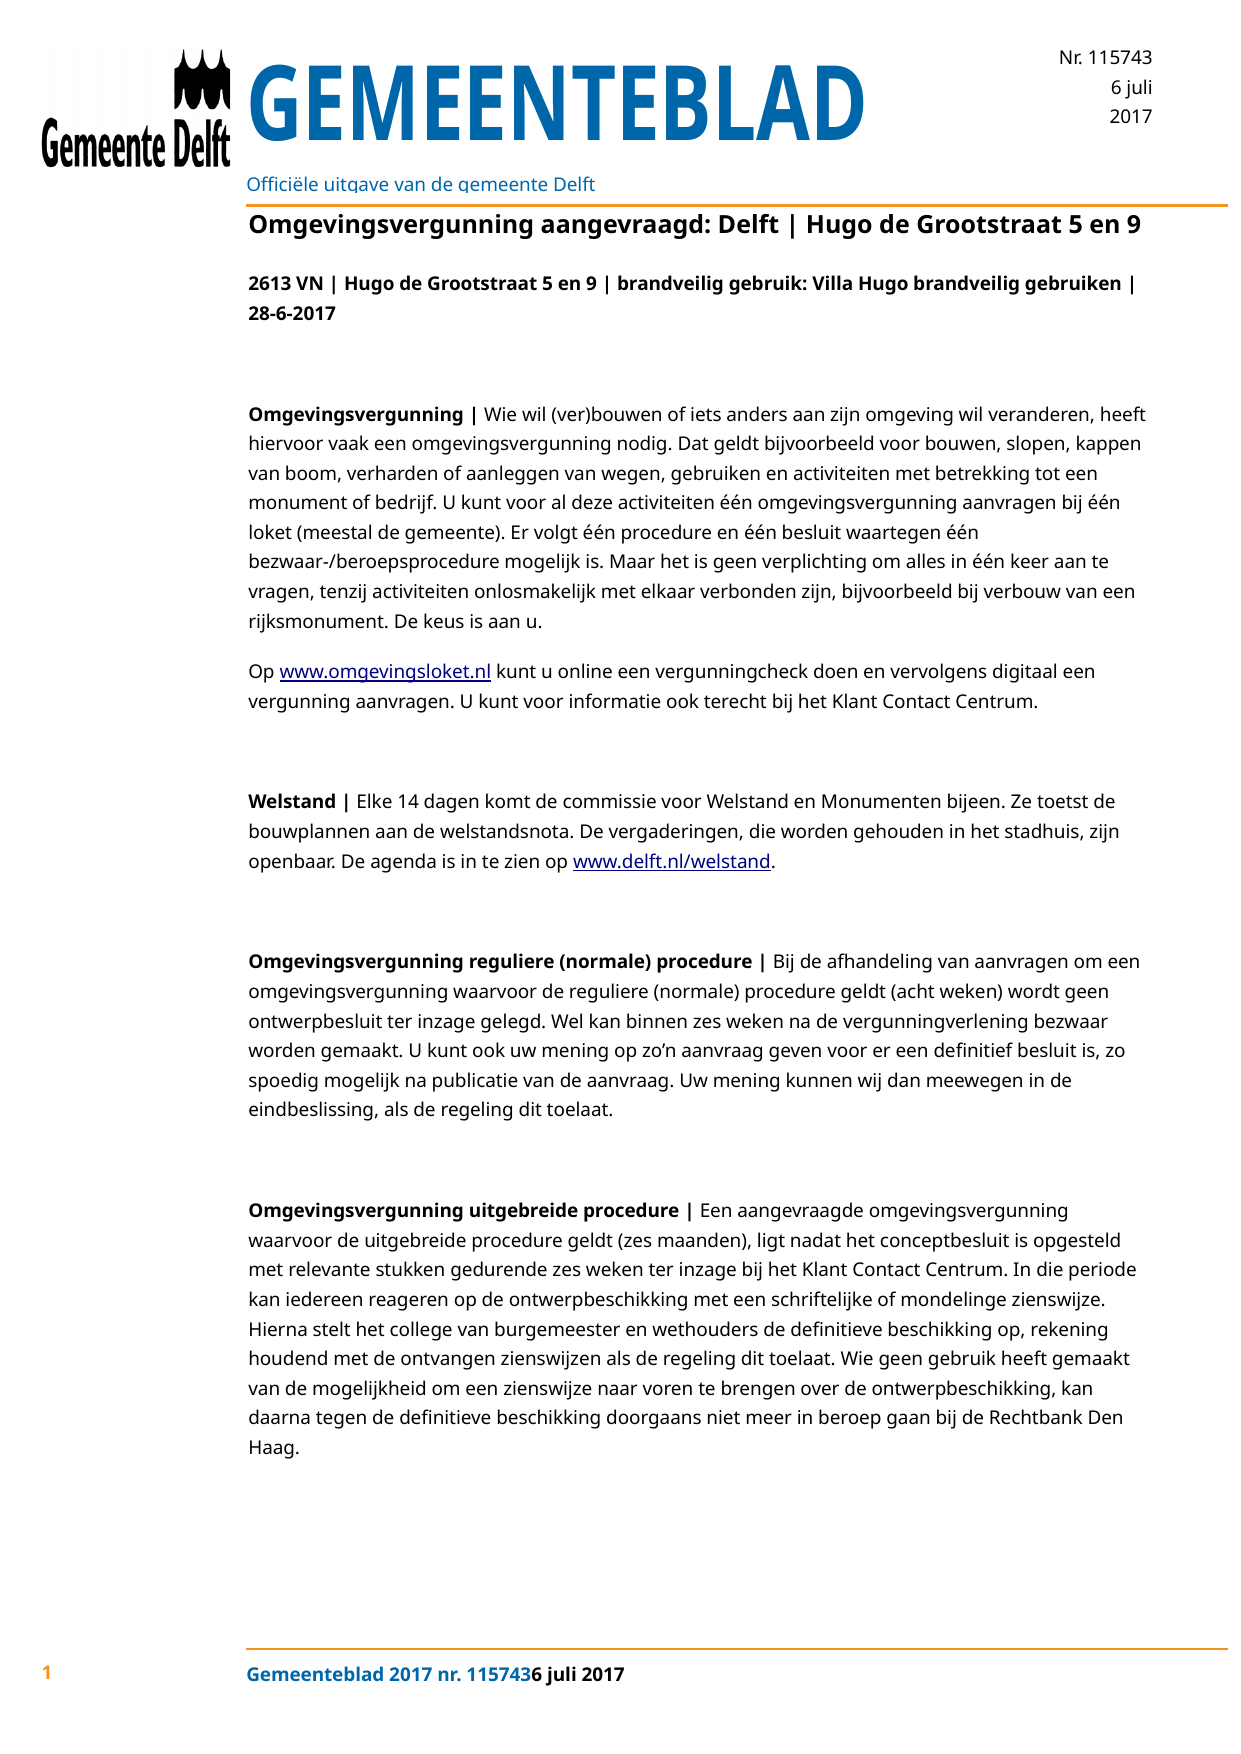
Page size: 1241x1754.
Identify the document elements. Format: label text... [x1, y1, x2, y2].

text Omgevingsvergunning reguliere (normale) procedure | Bij de afhandeling van aanvragen om een omgevingsvergunning waarvoor de reguliere (normale) procedure geldt (acht weken) wordt geen ontwerpbesluit ter inzage gelegd. Wel kan binnen zes weken na de vergunningverlening bezwaar worden gemaakt. U kunt ook uw mening op zo’n aanvraag geven voor er een definitief besluit is, zo spoedig mogelijk na publicatie van de aanvraag. Uw mening kunnen wij dan meewegen in de eindbeslissing, als de regeling dit toelaat. [248, 949, 1152, 1122]
text 2613 VN | Hugo de Grootstraat 5 en 9 | brandveilig gebruik: Villa Hugo brandveilig gebruiken | 28-6-2017 [248, 270, 1152, 326]
text Omgevingsvergunning uitgebreide procedure | Een aangevraagde omgevingsvergunning waarvoor de uitgebreide procedure geldt (zes maanden), ligt nadat het conceptbesluit is opgesteld met relevante stukken gedurende zes weken ter inzage bij het Klant Contact Centrum. In die periode kan iedereen reageren op de ontwerpbeschikking met een schriftelijke of mondelinge zienswijze. Hierna stelt het college van burgemeester en wethouders de definitieve beschikking op, rekening houdend met de ontvangen zienswijzen als de regeling dit toelaat. Wie geen gebruik heeft gemaakt van de mogelijkheid om een zienswijze naar voren te brengen over de ontwerpbeschikking, kan daarna tegen de definitieve beschikking doorgaans niet meer in beroep gaan bij de Rechtbank Den Haag. [248, 1197, 1152, 1460]
text Omgevingsvergunning | Wie wil (ver)bouwen of iets anders aan zijn omgeving wil veranderen, heeft hiervoor vaak een omgevingsvergunning nodig. Dat geldt bijvoorbeeld voor bouwen, slopen, kappen van boom, verharden of aanleggen van wegen, gebruiken en activiteiten met betrekking tot een monument of bedrijf. U kunt voor al deze activiteiten één omgevingsvergunning aanvragen bij één loket (meestal de gemeente). Er volgt één procedure en één besluit waartegen één bezwaar-/beroepsprocedure mogelijk is. Maar het is geen verplichting om alles in één keer aan te vragen, tenzij activiteiten onlosmakelijk met elkaar verbonden zijn, bijvoorbeeld bij verbouw van een rijksmonument. De keus is aan u. [248, 401, 1152, 633]
text Welstand | Elke 14 dagen komt de commissie voor Welstand en Monumenten bijeen. Ze toetst de bouwplannen aan de welstandsnota. De vergaderingen, die worden gehouden in het stadhuis, zijn openbaar. De agenda is in te zien op www.delft.nl/welstand. [248, 789, 1152, 873]
text Omgevingsvergunning aangevraagd: Delft | Hugo de Grootstraat 5 en 9 [248, 207, 1152, 241]
text Op www.omgevingsloket.nl kunt u online een vergunningcheck doen en vervolgens digitaal een vergunning aanvragen. U kunt voor informatie ook terecht bij het Klant Contact Centrum. [248, 658, 1152, 713]
picture [41, 47, 231, 172]
